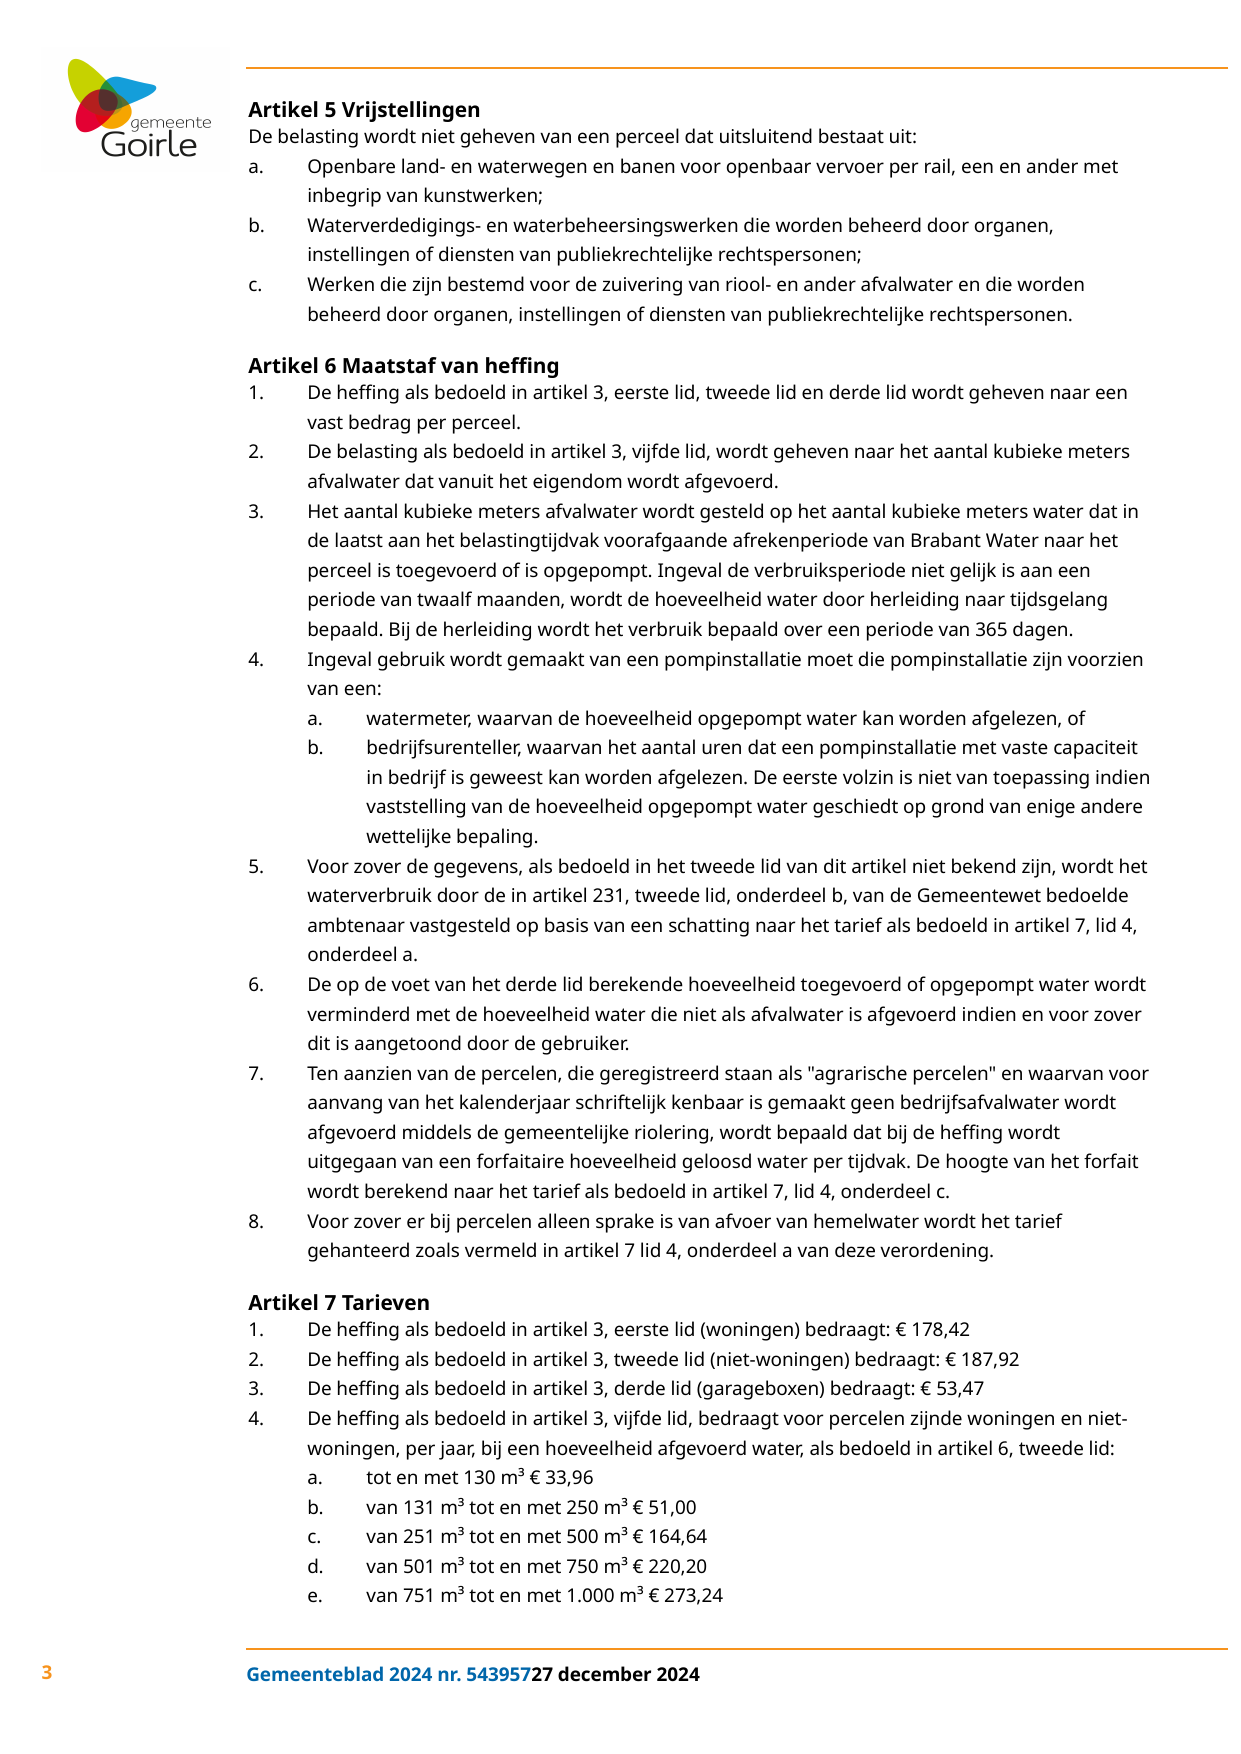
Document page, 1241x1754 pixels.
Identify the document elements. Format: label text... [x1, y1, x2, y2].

list tot en met 130 m³ € 33,96 [307, 1464, 1152, 1490]
list De heffing als bedoeld in artikel 3, derde lid (garageboxen) bedraagt: € 53,47 [248, 1376, 1152, 1401]
text Artikel 7 Tarieven [248, 1288, 1152, 1316]
list Ingeval gebruik wordt gemaakt van een pompinstallatie moet die pompinstallatie zijn voorzien van een: [248, 646, 1152, 701]
list van 501 m³ tot en met 750 m³ € 220,20 [307, 1553, 1152, 1579]
text Artikel 5 Vrijstellingen [248, 95, 1152, 123]
list De op de voet van het derde lid berekende hoeveelheid toegevoerd of opgepompt water wordt verminderd met de hoeveelheid water die niet als afvalwater is afgevoerd indien en voor zover dit is aangetoond door de gebruiker. [248, 971, 1152, 1056]
list Ten aanzien van de percelen, die geregistreerd staan als "agrarische percelen" en waarvan voor aanvang van het kalenderjaar schriftelijk kenbaar is gemaakt geen bedrijfsafvalwater wordt afgevoerd middels de gemeentelijke riolering, wordt bepaald dat bij de heffing wordt uitgegaan van een forfaitaire hoeveelheid geloosd water per tijdvak. De hoogte van het forfait wordt berekend naar het tarief als bedoeld in artikel 7, lid 4, onderdeel c. [248, 1060, 1152, 1204]
list De heffing als bedoeld in artikel 3, vijfde lid, bedraagt voor percelen zijnde woningen en niet-woningen, per jaar, bij een hoeveelheid afgevoerd water, als bedoeld in artikel 6, tweede lid: [248, 1405, 1152, 1460]
list Het aantal kubieke meters afvalwater wordt gesteld op het aantal kubieke meters water dat in de laatst aan het belastingtijdvak voorafgaande afrekenperiode van Brabant Water naar het perceel is toegevoerd of is opgepompt. Ingeval de verbruiksperiode niet gelijk is aan een periode van twaalf maanden, wordt de hoeveelheid water door herleiding naar tijdsgelang bepaald. Bij de herleiding wordt het verbruik bepaald over een periode van 365 dagen. [248, 498, 1152, 642]
list Werken die zijn bestemd voor de zuivering van riool- en ander afvalwater en die worden beheerd door organen, instellingen of diensten van publiekrechtelijke rechtspersonen. [248, 271, 1152, 326]
list Voor zover de gegevens, als bedoeld in het tweede lid van dit artikel niet bekend zijn, wordt het waterverbruik door de in artikel 231, tweede lid, onderdeel b, van de Gemeentewet bedoelde ambtenaar vastgesteld op basis van een schatting naar het tarief als bedoeld in artikel 7, lid 4, onderdeel a. [248, 853, 1152, 967]
list bedrijfsurenteller, waarvan het aantal uren dat een pompinstallatie met vaste capaciteit in bedrijf is geweest kan worden afgelezen. De eerste volzin is niet van toepassing indien vaststelling van de hoeveelheid opgepompt water geschiedt op grond van enige andere wettelijke bepaling. [307, 734, 1152, 849]
picture [41, 47, 231, 172]
list Voor zover er bij percelen alleen sprake is van afvoer van hemelwater wordt het tarief gehanteerd zoals vermeld in artikel 7 lid 4, onderdeel a van deze verordening. [248, 1208, 1152, 1263]
list watermeter, waarvan de hoeveelheid opgepompt water kan worden afgelezen, of [307, 705, 1152, 731]
list De heffing als bedoeld in artikel 3, tweede lid (niet-woningen) bedraagt: € 187,92 [248, 1346, 1152, 1372]
text Artikel 6 Maatstaf van heffing [248, 351, 1152, 379]
list De heffing als bedoeld in artikel 3, eerste lid, tweede lid en derde lid wordt geheven naar een vast bedrag per perceel. [248, 379, 1152, 435]
list De heffing als bedoeld in artikel 3, eerste lid (woningen) bedraagt: € 178,42 [248, 1316, 1152, 1342]
list Openbare land- en waterwegen en banen voor openbaar vervoer per rail, een en ander met inbegrip van kunstwerken; [248, 153, 1152, 208]
text De belasting wordt niet geheven van een perceel dat uitsluitend bestaat uit: [248, 123, 1152, 149]
list Waterverdedigings- en waterbeheersingswerken die worden beheerd door organen, instellingen of diensten van publiekrechtelijke rechtspersonen; [248, 212, 1152, 267]
list De belasting als bedoeld in artikel 3, vijfde lid, wordt geheven naar het aantal kubieke meters afvalwater dat vanuit het eigendom wordt afgevoerd. [248, 439, 1152, 494]
list van 251 m³ tot en met 500 m³ € 164,64 [307, 1523, 1152, 1549]
list van 751 m³ tot en met 1.000 m³ € 273,24 [307, 1583, 1152, 1608]
list van 131 m³ tot en met 250 m³ € 51,00 [307, 1494, 1152, 1519]
